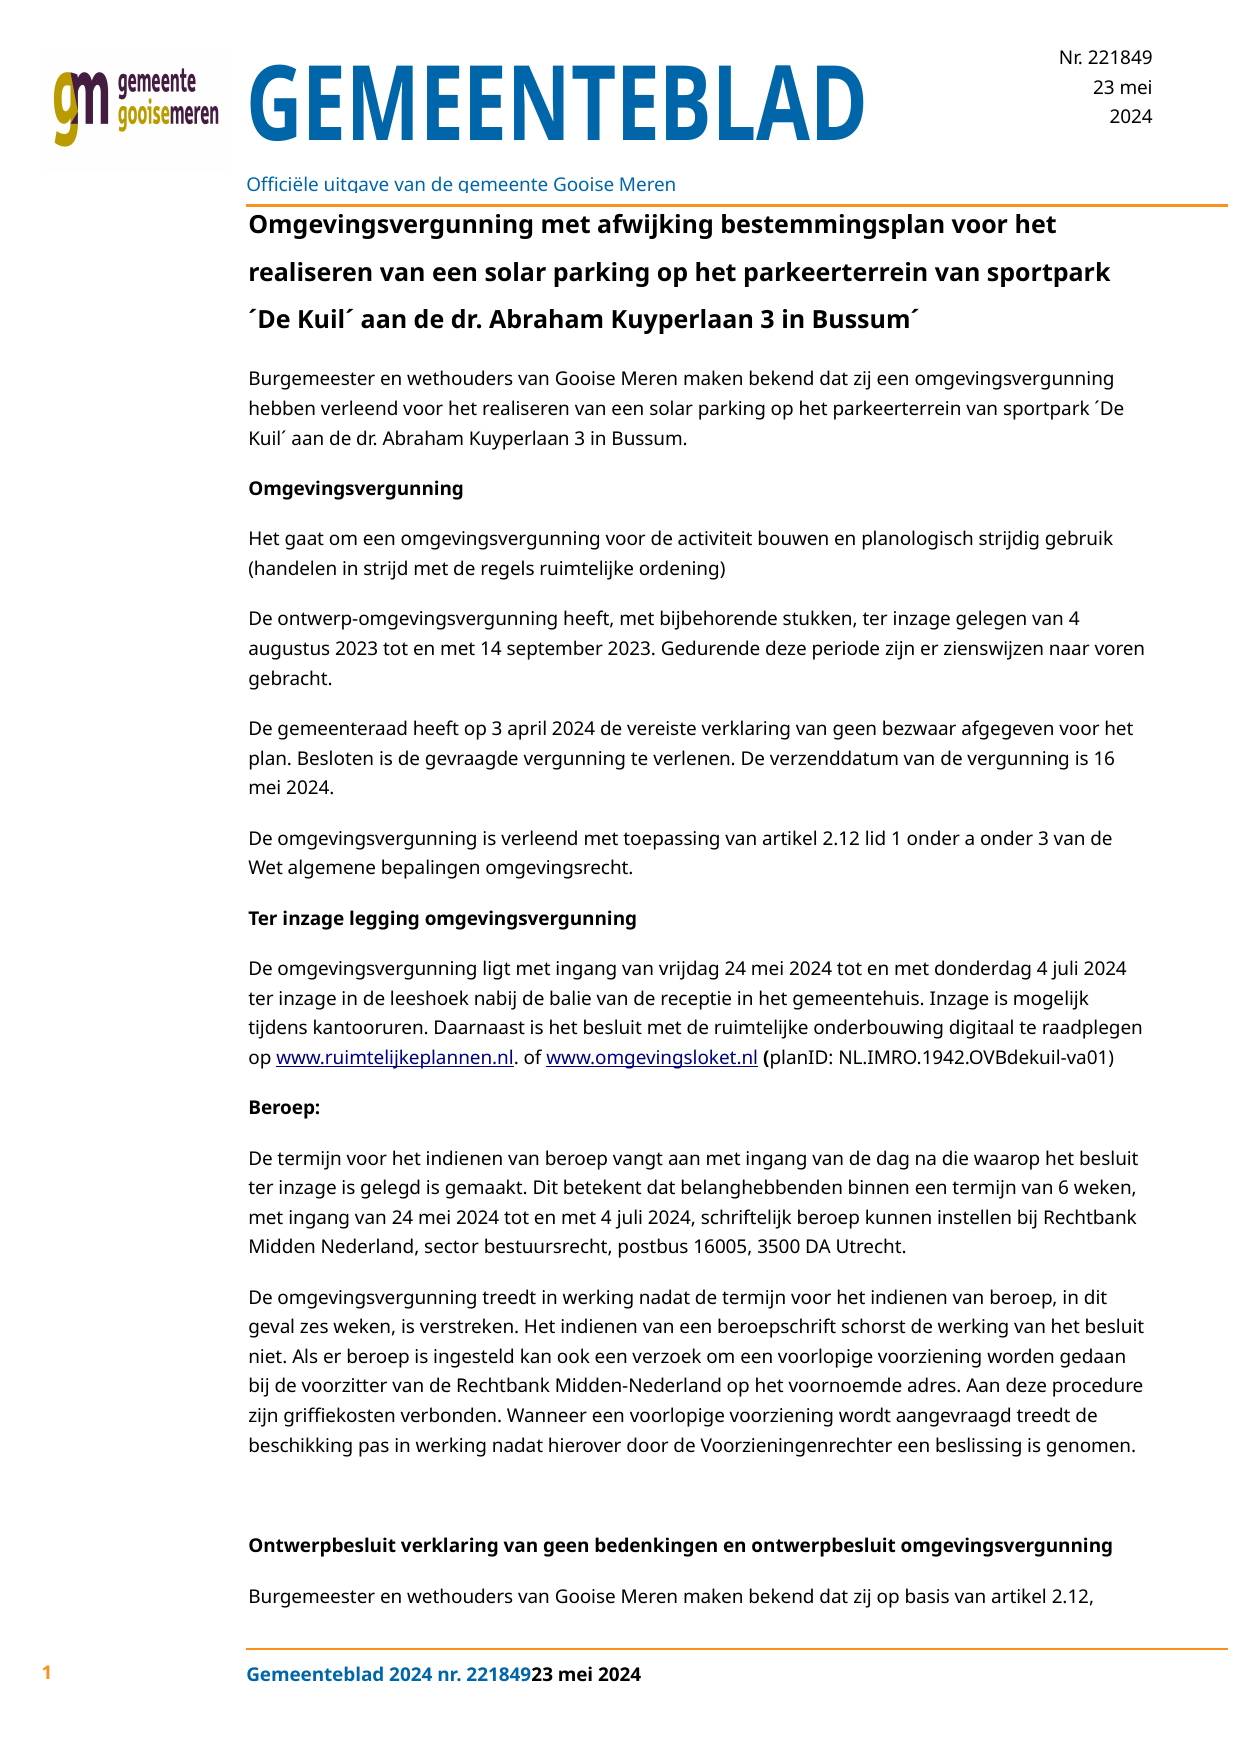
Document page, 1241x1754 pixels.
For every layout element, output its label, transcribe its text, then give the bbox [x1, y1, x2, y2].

text De omgevingsvergunning is verleend met toepassing van artikel 2.12 lid 1 onder a onder 3 van de Wet algemene bepalingen omgevingsrecht. [248, 825, 1152, 880]
text Ter inzage legging omgevingsvergunning [248, 905, 1152, 930]
text Burgemeester en wethouders van Gooise Meren maken bekend dat zij een omgevingsvergunning hebben verleend voor het realiseren van een solar parking op het parkeerterrein van sportpark ´De Kuil´ aan de dr. Abraham Kuyperlaan 3 in Bussum. [248, 366, 1152, 450]
text De gemeenteraad heeft op 3 april 2024 de vereiste verklaring van geen bezwaar afgegeven voor het plan. Besloten is de gevraagde vergunning te verlenen. De verzenddatum van de vergunning is 16 mei 2024. [248, 715, 1152, 800]
picture [41, 47, 231, 172]
text Burgemeester en wethouders van Gooise Meren maken bekend dat zij op basis van artikel 2.12, [248, 1583, 1152, 1609]
text Het gaat om een omgevingsvergunning voor de activiteit bouwen en planologisch strijdig gebruik (handelen in strijd met de regels ruimtelijke ordening) [248, 526, 1152, 581]
text Omgevingsvergunning [248, 475, 1152, 501]
text De termijn voor het indienen van beroep vangt aan met ingang van de dag na die waarop het besluit ter inzage is gelegd is gemaakt. Dit betekent dat belanghebbenden binnen een termijn van 6 weken, met ingang van 24 mei 2024 tot en met 4 juli 2024, schriftelijk beroep kunnen instellen bij Rechtbank Midden Nederland, sector bestuursrecht, postbus 16005, 3500 DA Utrecht. [248, 1145, 1152, 1259]
text Ontwerpbesluit verklaring van geen bedenkingen en ontwerpbesluit omgevingsvergunning [248, 1533, 1152, 1558]
text Omgevingsvergunning met afwijking bestemmingsplan voor het realiseren van een solar parking op het parkeerterrein van sportpark ´De Kuil´ aan de dr. Abraham Kuyperlaan 3 in Bussum´ [248, 207, 1152, 336]
text De omgevingsvergunning treedt in werking nadat de termijn voor het indienen van beroep, in dit geval zes weken, is verstreken. Het indienen van een beroepschrift schorst de werking van het besluit niet. Als er beroep is ingesteld kan ook een verzoek om een voorlopige voorziening worden gedaan bij de voorzitter van de Rechtbank Midden-Nederland op het voornoemde adres. Aan deze procedure zijn griffiekosten verbonden. Wanneer een voorlopige voorziening wordt aangevraagd treedt de beschikking pas in werking nadat hierover door de Voorzieningenrechter een beslissing is genomen. [248, 1284, 1152, 1457]
text De ontwerp-omgevingsvergunning heeft, met bijbehorende stukken, ter inzage gelegen van 4 augustus 2023 tot en met 14 september 2023. Gedurende deze periode zijn er zienswijzen naar voren gebracht. [248, 606, 1152, 690]
text De omgevingsvergunning ligt met ingang van vrijdag 24 mei 2024 tot en met donderdag 4 juli 2024 ter inzage in de leeshoek nabij de balie van de receptie in het gemeentehuis. Inzage is mogelijk tijdens kantooruren. Daarnaast is het besluit met de ruimtelijke onderbouwing digitaal te raadplegen op www.ruimtelijkeplannen.nl. of www.omgevingsloket.nl (planID: NL.IMRO.1942.OVBdekuil-va01) [248, 955, 1152, 1069]
text Beroep: [248, 1094, 1152, 1120]
